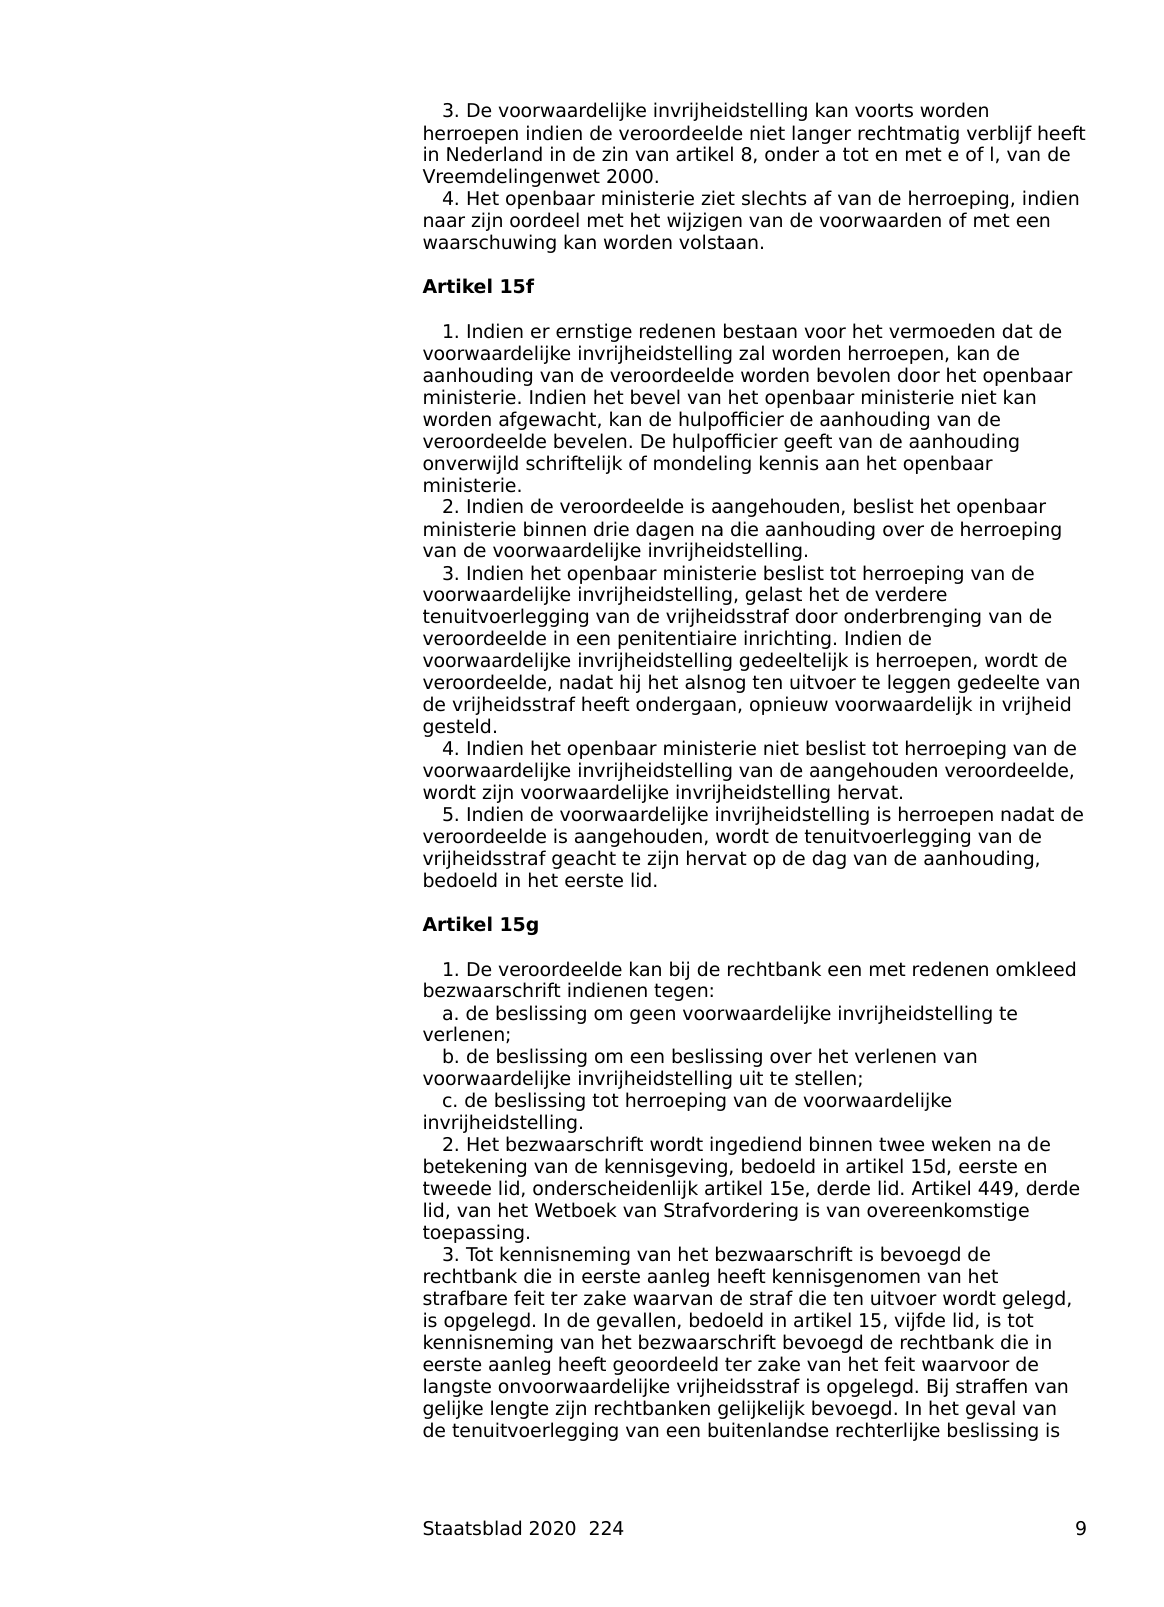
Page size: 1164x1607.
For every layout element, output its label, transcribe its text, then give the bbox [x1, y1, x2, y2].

text 4. Het openbaar ministerie ziet slechts af van de herroeping, indien naar zijn oordeel met het wijzigen van de voorwaarden of met een waarschuwing kan worden volstaan. [422, 188, 1087, 254]
subtitle Artikel 15f [422, 276, 1087, 298]
text 1. Indien er ernstige redenen bestaan voor het vermoeden dat de voorwaardelijke invrijheidstelling zal worden herroepen, kan de aanhouding van de veroordeelde worden bevolen door het openbaar ministerie. Indien het bevel van het openbaar ministerie niet kan worden afgewacht, kan de hulpofficier de aanhouding van de veroordeelde bevelen. De hulpofficier geeft van de aanhouding onverwijld schriftelijk of mondeling kennis aan het openbaar ministerie. [422, 321, 1087, 496]
text 3. Tot kennisneming van het bezwaarschrift is bevoegd de rechtbank die in eerste aanleg heeft kennisgenomen van het strafbare feit ter zake waarvan de straf die ten uitvoer wordt gelegd, is opgelegd. In de gevallen, bedoeld in artikel 15, vijfde lid, is tot kennisneming van het bezwaarschrift bevoegd de rechtbank die in eerste aanleg heeft geoordeeld ter zake van het feit waarvoor de langste onvoorwaardelijke vrijheidsstraf is opgelegd. Bij straffen van gelijke lengte zijn rechtbanken gelijkelijk bevoegd. In het geval van de tenuitvoerlegging van een buitenlandse rechterlijke beslissing is [422, 1244, 1087, 1442]
text 2. Het bezwaarschrift wordt ingediend binnen twee weken na de betekening van de kennisgeving, bedoeld in artikel 15d, eerste en tweede lid, onderscheidenlijk artikel 15e, derde lid. Artikel 449, derde lid, van het Wetboek van Strafvordering is van overeenkomstige toepassing. [422, 1134, 1087, 1244]
subtitle Artikel 15g [422, 914, 1087, 936]
text 5. Indien de voorwaardelijke invrijheidstelling is herroepen nadat de veroordeelde is aangehouden, wordt de tenuitvoerlegging van de vrijheidsstraf geacht te zijn hervat op de dag van de aanhouding, bedoeld in het eerste lid. [422, 804, 1087, 892]
text 4. Indien het openbaar ministerie niet beslist tot herroeping van de voorwaardelijke invrijheidstelling van de aangehouden veroordeelde, wordt zijn voorwaardelijke invrijheidstelling hervat. [422, 738, 1087, 804]
text 3. Indien het openbaar ministerie beslist tot herroeping van de voorwaardelijke invrijheidstelling, gelast het de verdere tenuitvoerlegging van de vrijheidsstraf door onderbrenging van de veroordeelde in een penitentiaire inrichting. Indien de voorwaardelijke invrijheidstelling gedeeltelijk is herroepen, wordt de veroordeelde, nadat hij het alsnog ten uitvoer te leggen gedeelte van de vrijheidsstraf heeft ondergaan, opnieuw voorwaardelijk in vrijheid gesteld. [422, 562, 1087, 738]
text 1. De veroordeelde kan bij de rechtbank een met redenen omkleed bezwaarschrift indienen tegen: [422, 958, 1087, 1002]
text 3. De voorwaardelijke invrijheidstelling kan voorts worden herroepen indien de veroordeelde niet langer rechtmatig verblijf heeft in Nederland in de zin van artikel 8, onder a tot en met e of l, van de Vreemdelingenwet 2000. [422, 100, 1087, 188]
text c. de beslissing tot herroeping van de voorwaardelijke invrijheidstelling. [422, 1090, 1087, 1134]
text a. de beslissing om geen voorwaardelijke invrijheidstelling te verlenen; [422, 1002, 1087, 1046]
text b. de beslissing om een beslissing over het verlenen van voorwaardelijke invrijheidstelling uit te stellen; [422, 1046, 1087, 1090]
text 2. Indien de veroordeelde is aangehouden, beslist het openbaar ministerie binnen drie dagen na die aanhouding over de herroeping van de voorwaardelijke invrijheidstelling. [422, 496, 1087, 562]
